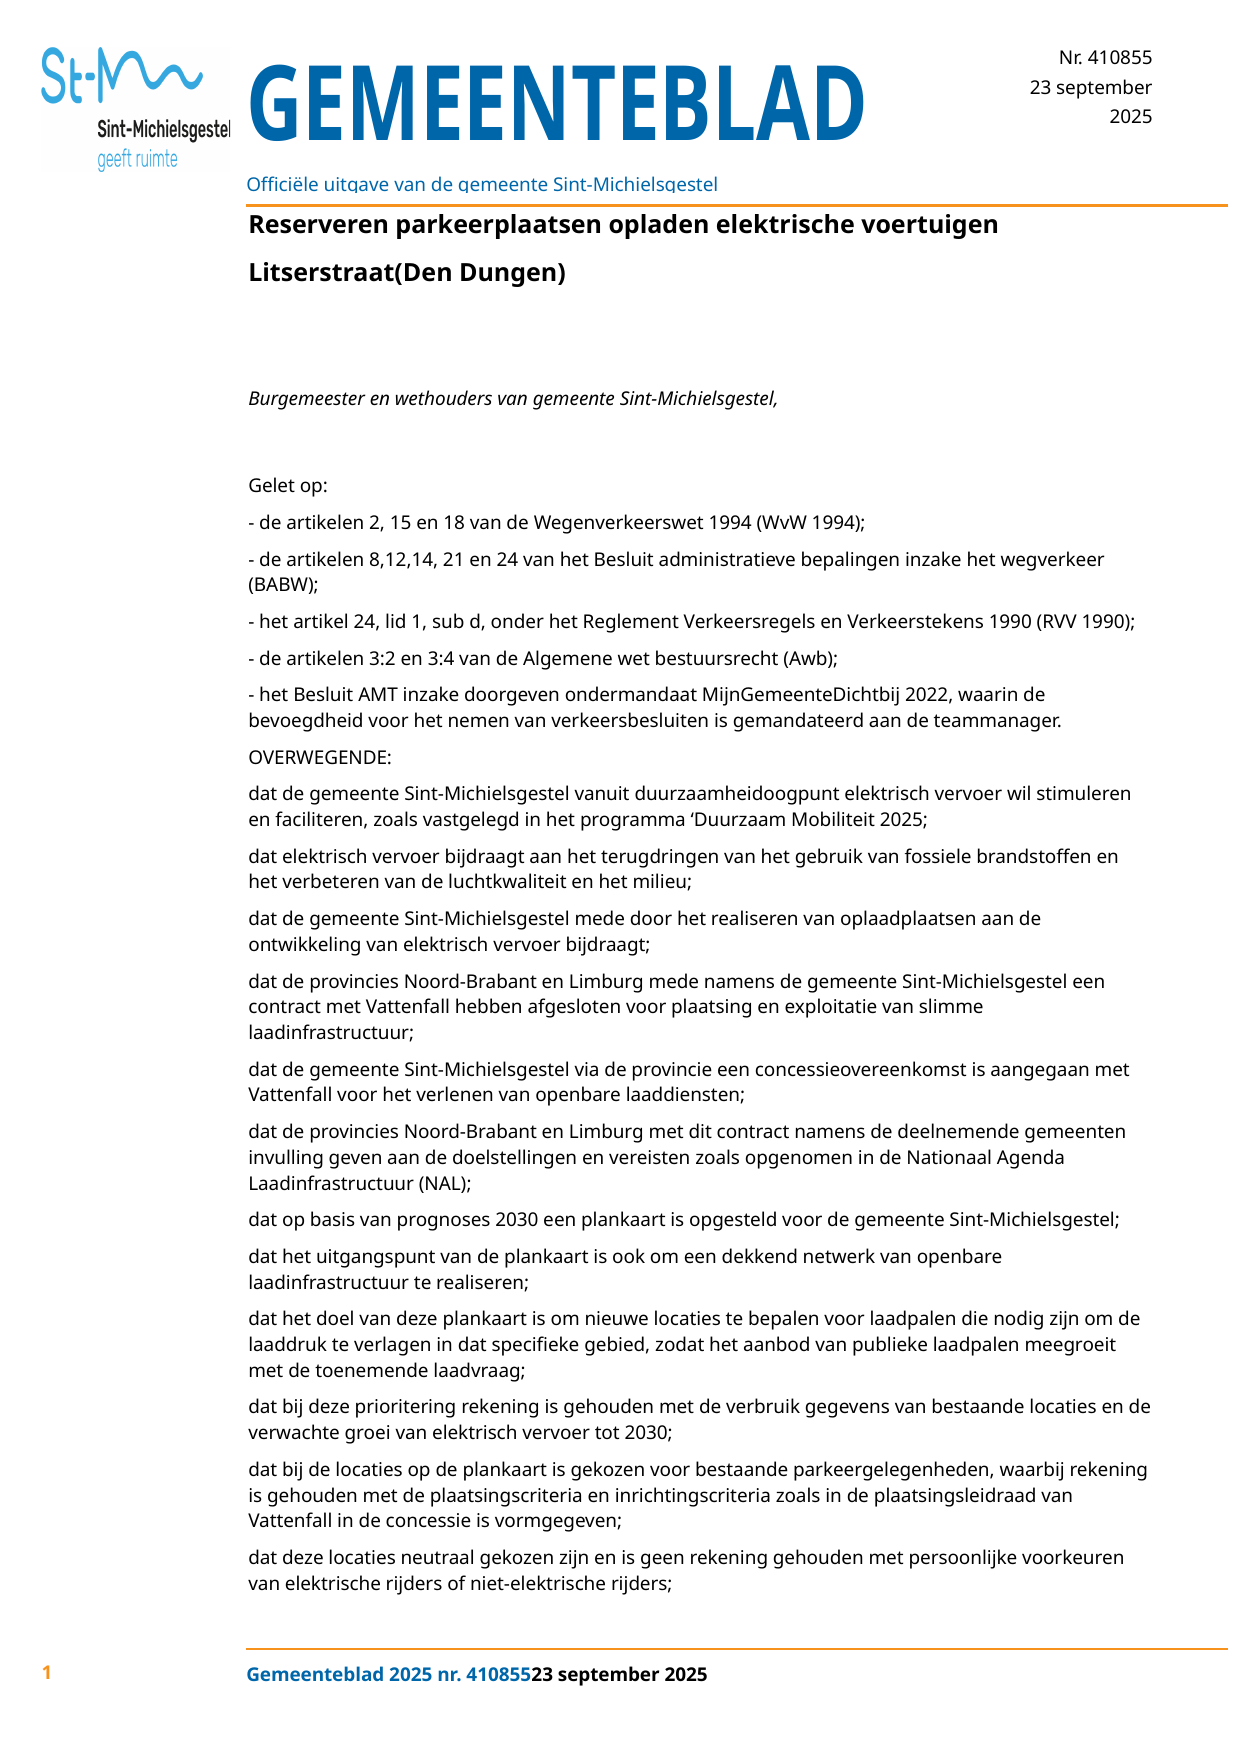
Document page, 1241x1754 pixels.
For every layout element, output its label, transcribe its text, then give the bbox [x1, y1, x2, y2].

text Reserveren parkeerplaatsen opladen elektrische voertuigen Litserstraat(Den Dungen) [248, 207, 1152, 288]
text dat het doel van deze plankaart is om nieuwe locaties te bepalen voor laadpalen die nodig zijn om de laaddruk te verlagen in dat specifieke gebied, zodat het aanbod van publieke laadpalen meegroeit met de toenemende laadvraag; [248, 1306, 1152, 1383]
text dat de gemeente Sint-Michielsgestel mede door het realiseren van oplaadplaatsen aan de ontwikkeling van elektrisch vervoer bijdraagt; [248, 905, 1152, 957]
text dat de gemeente Sint-Michielsgestel via de provincie een concessieovereenkomst is aangegaan met Vattenfall voor het verlenen van openbare laaddiensten; [248, 1056, 1152, 1107]
text - de artikelen 2, 15 en 18 van de Wegenverkeerswet 1994 (WvW 1994); [248, 509, 1152, 535]
text - het artikel 24, lid 1, sub d, onder het Reglement Verkeersregels en Verkeerstekens 1990 (RVV 1990); [248, 608, 1152, 634]
text dat de provincies Noord-Brabant en Limburg met dit contract namens de deelnemende gemeenten invulling geven aan de doelstellingen en vereisten zoals opgenomen in de Nationaal Agenda Laadinfrastructuur (NAL); [248, 1118, 1152, 1196]
text dat de gemeente Sint-Michielsgestel vanuit duurzaamheidoogpunt elektrisch vervoer wil stimuleren en faciliteren, zoals vastgelegd in het programma ‘Duurzaam Mobiliteit 2025; [248, 781, 1152, 832]
text - het Besluit AMT inzake doorgeven ondermandaat MijnGemeenteDichtbij 2022, waarin de bevoegdheid voor het nemen van verkeersbesluiten is gemandateerd aan de teammanager. [248, 682, 1152, 733]
text - de artikelen 3:2 en 3:4 van de Algemene wet bestuursrecht (Awb); [248, 645, 1152, 671]
text - de artikelen 8,12,14, 21 en 24 van het Besluit administratieve bepalingen inzake het wegverkeer (BABW); [248, 546, 1152, 597]
text dat bij deze prioritering rekening is gehouden met de verbruik gegevens van bestaande locaties en de verwachte groei van elektrisch vervoer tot 2030; [248, 1394, 1152, 1445]
text OVERWEGENDE: [248, 744, 1152, 770]
text dat de provincies Noord-Brabant en Limburg mede namens de gemeente Sint-Michielsgestel een contract met Vattenfall hebben afgesloten voor plaatsing en exploitatie van slimme laadinfrastructuur; [248, 968, 1152, 1045]
text Gelet op: [248, 472, 1152, 498]
text dat op basis van prognoses 2030 een plankaart is opgesteld voor de gemeente Sint-Michielsgestel; [248, 1206, 1152, 1232]
text Burgemeester en wethouders van gemeente Sint-Michielsgestel, [248, 386, 1152, 411]
text dat elektrisch vervoer bijdraagt aan het terugdringen van het gebruik van fossiele brandstoffen en het verbeteren van de luchtkwaliteit en het milieu; [248, 843, 1152, 894]
text dat bij de locaties op de plankaart is gekozen voor bestaande parkeergelegenheden, waarbij rekening is gehouden met de plaatsingscriteria en inrichtingscriteria zoals in de plaatsingsleidraad van Vattenfall in de concessie is vormgegeven; [248, 1456, 1152, 1533]
picture [41, 47, 231, 172]
text dat deze locaties neutraal gekozen zijn en is geen rekening gehouden met persoonlijke voorkeuren van elektrische rijders of niet-elektrische rijders; [248, 1544, 1152, 1596]
text dat het uitgangspunt van de plankaart is ook om een dekkend netwerk van openbare laadinfrastructuur te realiseren; [248, 1243, 1152, 1294]
